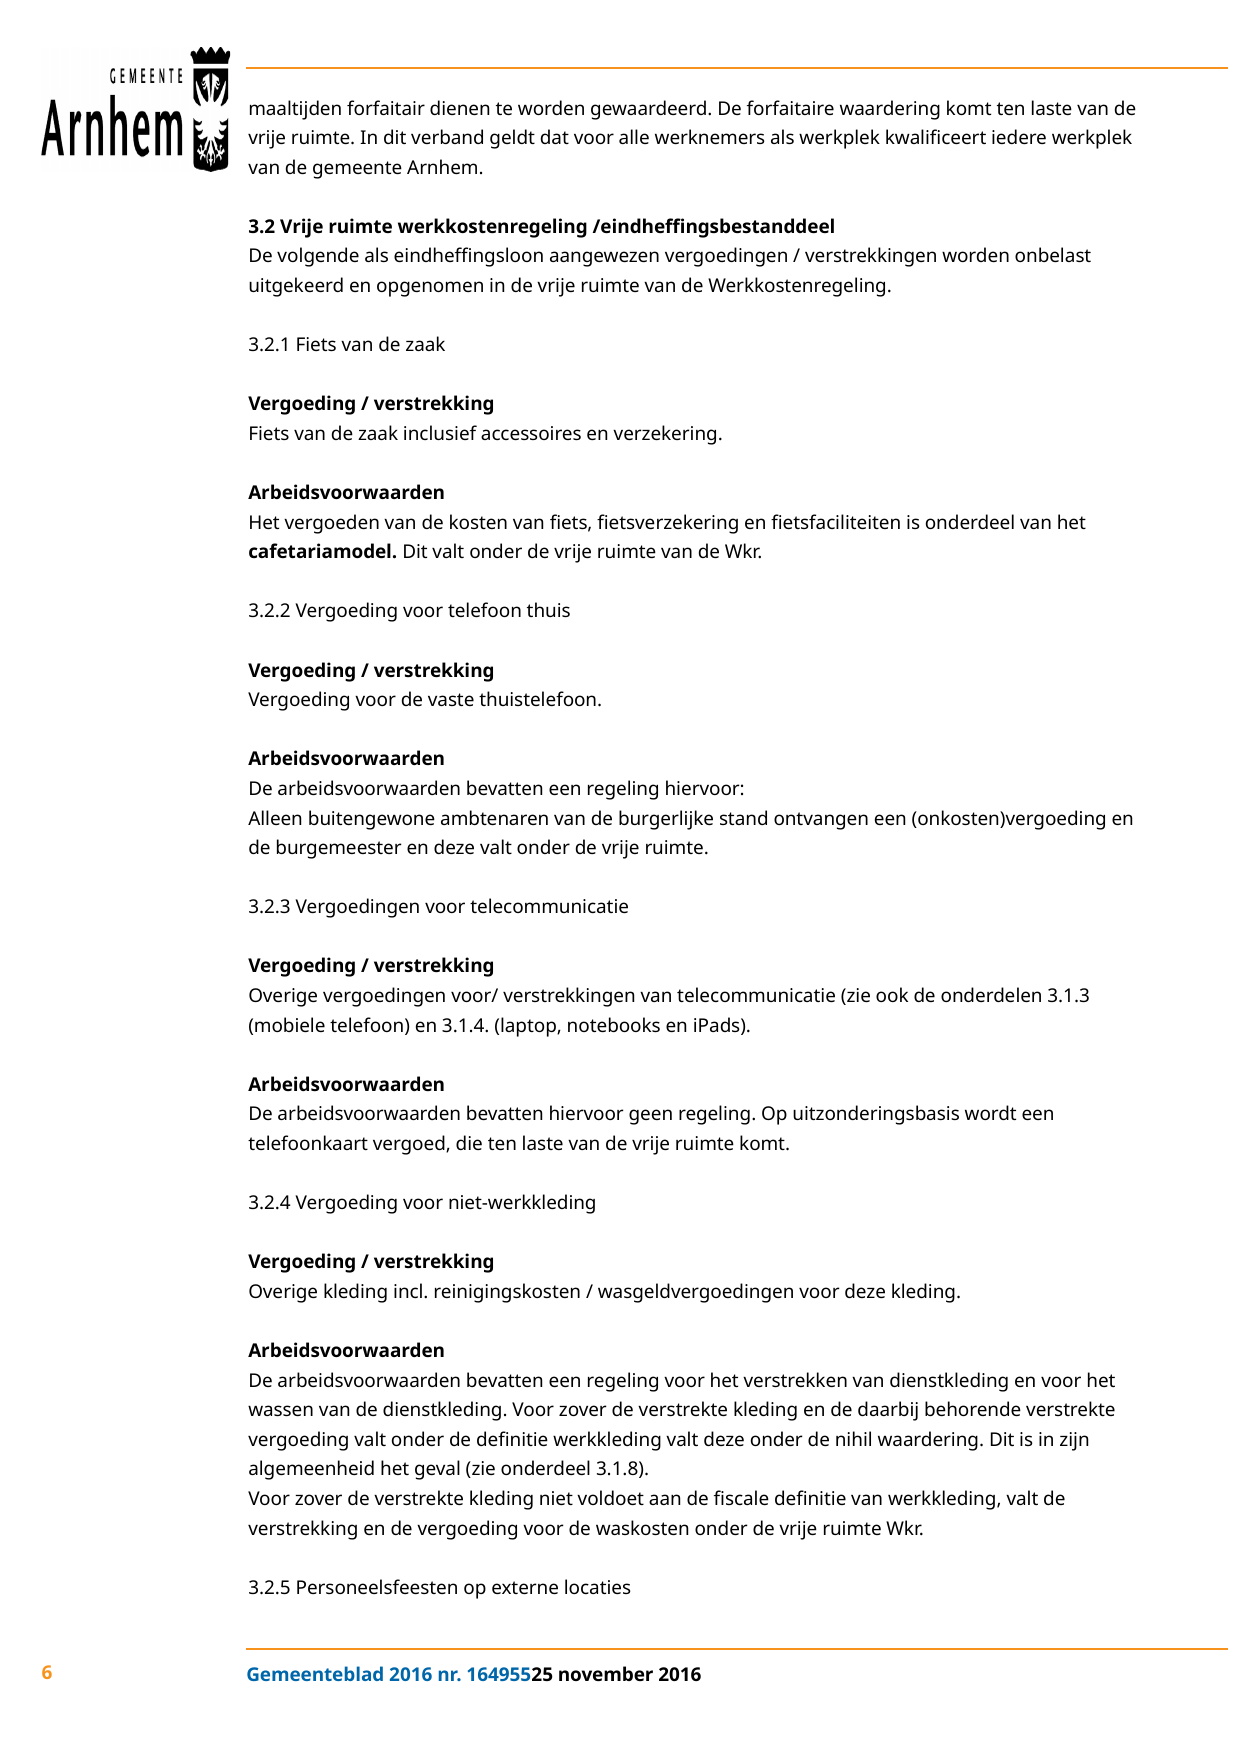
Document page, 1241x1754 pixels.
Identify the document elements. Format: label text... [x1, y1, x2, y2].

text Vergoeding / verstrekking [248, 953, 1152, 978]
text 3.2.4 Vergoeding voor niet-werkkleding [248, 1189, 1152, 1215]
text Arbeidsvoorwaarden [248, 479, 1152, 505]
text 3.2.5 Personeelsfeesten op externe locaties [248, 1574, 1152, 1600]
text Vergoeding / verstrekking [248, 1248, 1152, 1274]
text 3.2.3 Vergoedingen voor telecommunicatie [248, 893, 1152, 919]
text Overige kleding incl. reinigingskosten / wasgeldvergoedingen voor deze kleding. [248, 1278, 1152, 1304]
text 3.2.2 Vergoeding voor telefoon thuis [248, 598, 1152, 623]
text Voor zover de verstrekte kleding niet voldoet aan de fiscale definitie van werkkleding, valt de verstrekking en de vergoeding voor de waskosten onder de vrije ruimte Wkr. [248, 1485, 1152, 1541]
text De arbeidsvoorwaarden bevatten een regeling hiervoor: [248, 775, 1152, 801]
text De arbeidsvoorwaarden bevatten een regeling voor het verstrekken van dienstkleding en voor het wassen van de dienstkleding. Voor zover de verstrekte kleding en de daarbij behorende verstrekte vergoeding valt onder de definitie werkkleding valt deze onder de nihil waardering. Dit is in zijn algemeenheid het geval (zie onderdeel 3.1.8). [248, 1367, 1152, 1481]
text De arbeidsvoorwaarden bevatten hiervoor geen regeling. Op uitzonderingsbasis wordt een telefoonkaart vergoed, die ten laste van de vrije ruimte komt. [248, 1101, 1152, 1156]
text 3.2.1 Fiets van de zaak [248, 331, 1152, 357]
text maaltijden forfaitair dienen te worden gewaardeerd. De forfaitaire waardering komt ten laste van de vrije ruimte. In dit verband geldt dat voor alle werknemers als werkplek kwalificeert iedere werkplek van de gemeente Arnhem. [248, 95, 1152, 180]
text Fiets van de zaak inclusief accessoires en verzekering. [248, 420, 1152, 446]
text Overige vergoedingen voor/ verstrekkingen van telecommunicatie (zie ook de onderdelen 3.1.3 (mobiele telefoon) en 3.1.4. (laptop, notebooks en iPads). [248, 982, 1152, 1038]
text Alleen buitengewone ambtenaren van de burgerlijke stand ontvangen een (onkosten)vergoeding en de burgemeester en deze valt onder de vrije ruimte. [248, 805, 1152, 860]
text De volgende als eindheffingsloon aangewezen vergoedingen / verstrekkingen worden onbelast uitgekeerd en opgenomen in de vrije ruimte van de Werkkostenregeling. [248, 243, 1152, 298]
text Vergoeding / verstrekking [248, 657, 1152, 683]
text Arbeidsvoorwaarden [248, 746, 1152, 771]
text Vergoeding voor de vaste thuistelefoon. [248, 686, 1152, 712]
picture [41, 47, 231, 172]
text Het vergoeden van de kosten van fiets, fietsverzekering en fietsfaciliteiten is onderdeel van het cafetariamodel. Dit valt onder de vrije ruimte van de Wkr. [248, 509, 1152, 564]
text 3.2 Vrije ruimte werkkostenregeling /eindheffingsbestanddeel [248, 213, 1152, 239]
text Arbeidsvoorwaarden [248, 1337, 1152, 1363]
text Vergoeding / verstrekking [248, 391, 1152, 416]
text Arbeidsvoorwaarden [248, 1071, 1152, 1097]
